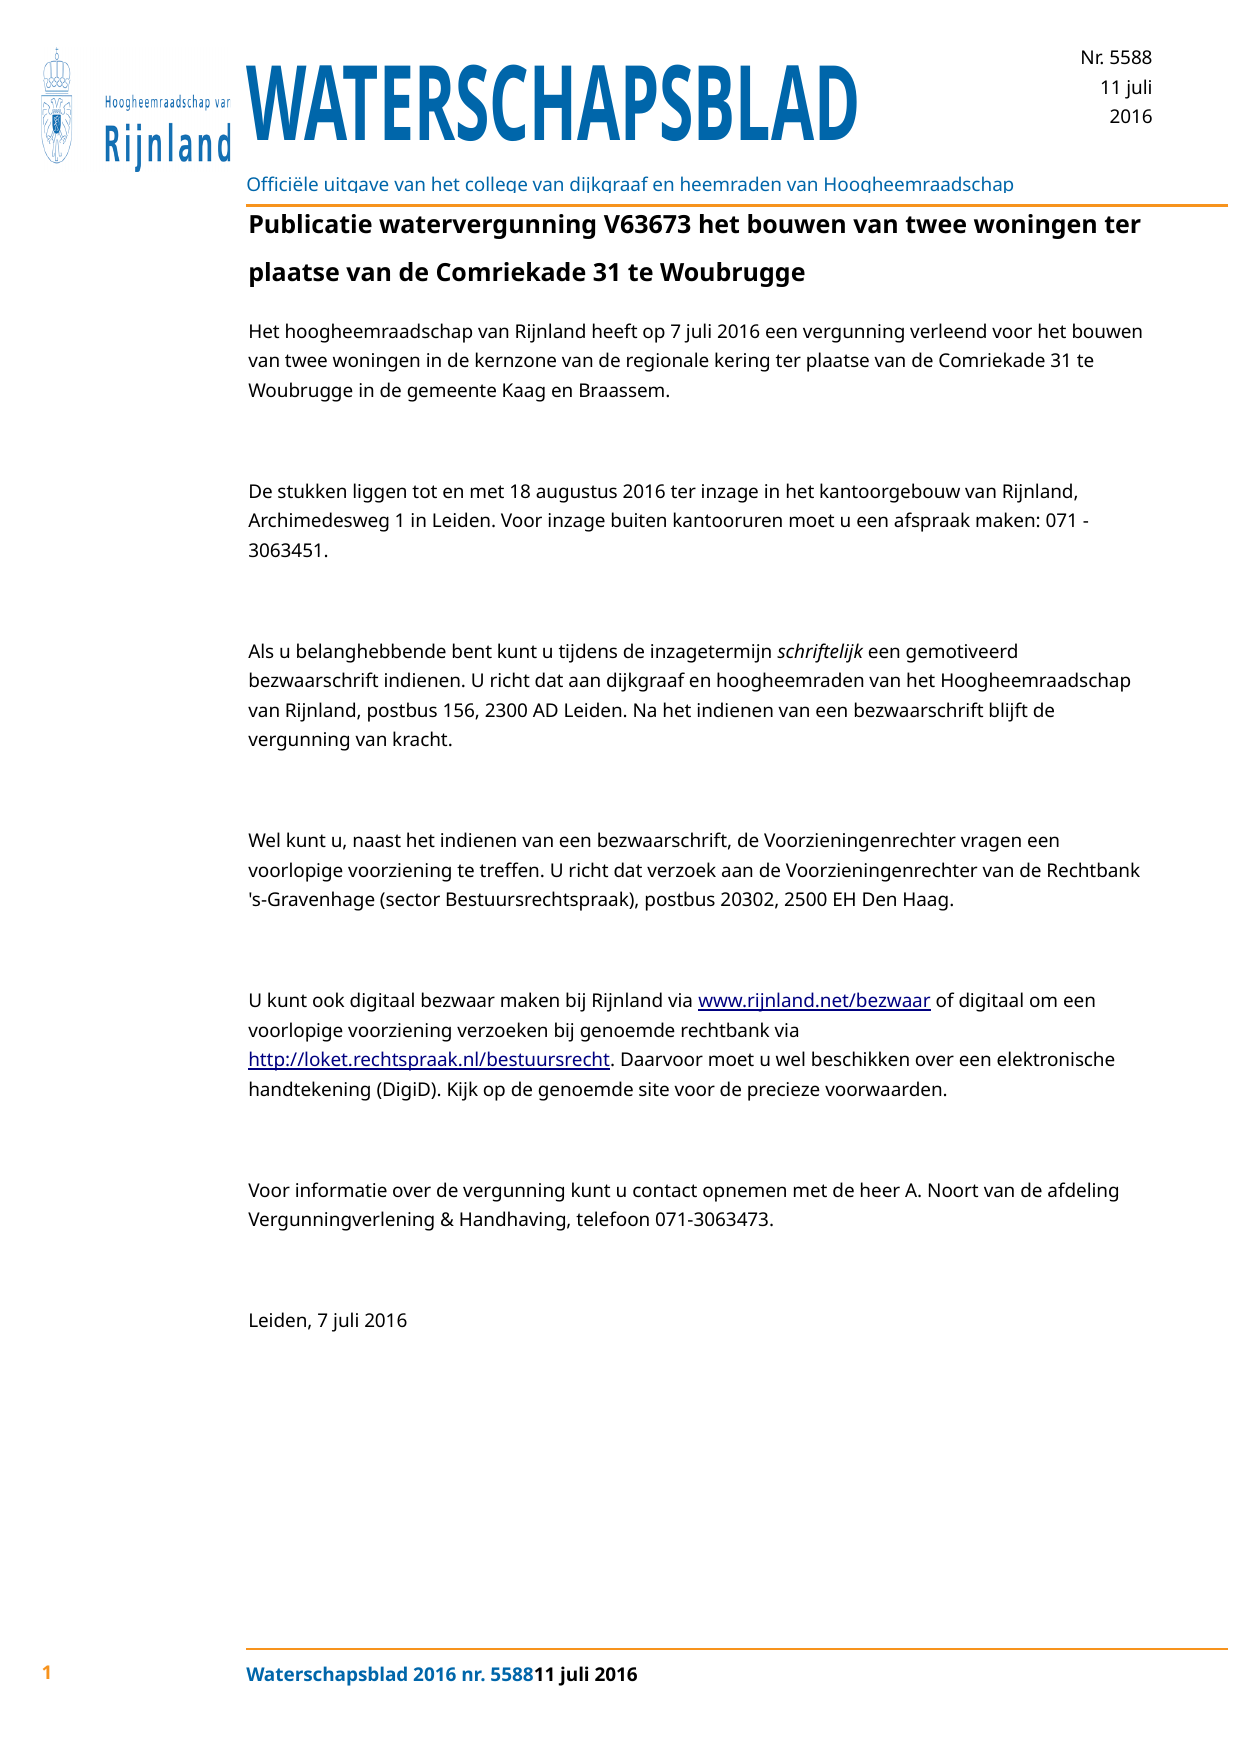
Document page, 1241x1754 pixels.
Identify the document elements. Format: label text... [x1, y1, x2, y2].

text Wel kunt u, naast het indienen van een bezwaarschrift, de Voorzieningenrechter vragen een voorlopige voorziening te treffen. U richt dat verzoek aan de Voorzieningenrechter van de Rechtbank 's-Gravenhage (sector Bestuursrechtspraak), postbus 20302, 2500 EH Den Haag. [248, 827, 1152, 912]
text Het hoogheemraadschap van Rijnland heeft op 7 juli 2016 een vergunning verleend voor het bouwen van twee woningen in de kernzone van de regionale kering ter plaatse van de Comriekade 31 te Woubrugge in de gemeente Kaag en Braassem. [248, 318, 1152, 403]
text U kunt ook digitaal bezwaar maken bij Rijnland via www.rijnland.net/bezwaar of digitaal om een voorlopige voorziening verzoeken bij genoemde rechtbank via http://loket.rechtspraak.nl/bestuursrecht. Daarvoor moet u wel beschikken over een elektronische handtekening (DigiD). Kijk op de genoemde site voor de precieze voorwaarden. [248, 987, 1152, 1102]
text Als u belanghebbende bent kunt u tijdens de inzagetermijn schriftelijk een gemotiveerd bezwaarschrift indienen. U richt dat aan dijkgraaf en hoogheemraden van het Hoogheemraadschap van Rijnland, postbus 156, 2300 AD Leiden. Na het indienen van een bezwaarschrift blijft de vergunning van kracht. [248, 638, 1152, 752]
text Leiden, 7 juli 2016 [248, 1307, 1152, 1333]
text Voor informatie over de vergunning kunt u contact opnemen met de heer A. Noort van de afdeling Vergunningverlening & Handhaving, telefoon 071-3063473. [248, 1177, 1152, 1232]
picture [41, 47, 231, 172]
text De stukken liggen tot en met 18 augustus 2016 ter inzage in het kantoorgebouw van Rijnland, Archimedesweg 1 in Leiden. Voor inzage buiten kantooruren moet u een afspraak maken: 071 - 3063451. [248, 478, 1152, 563]
text Publicatie watervergunning V63673 het bouwen van twee woningen ter plaatse van de Comriekade 31 te Woubrugge [248, 207, 1152, 288]
